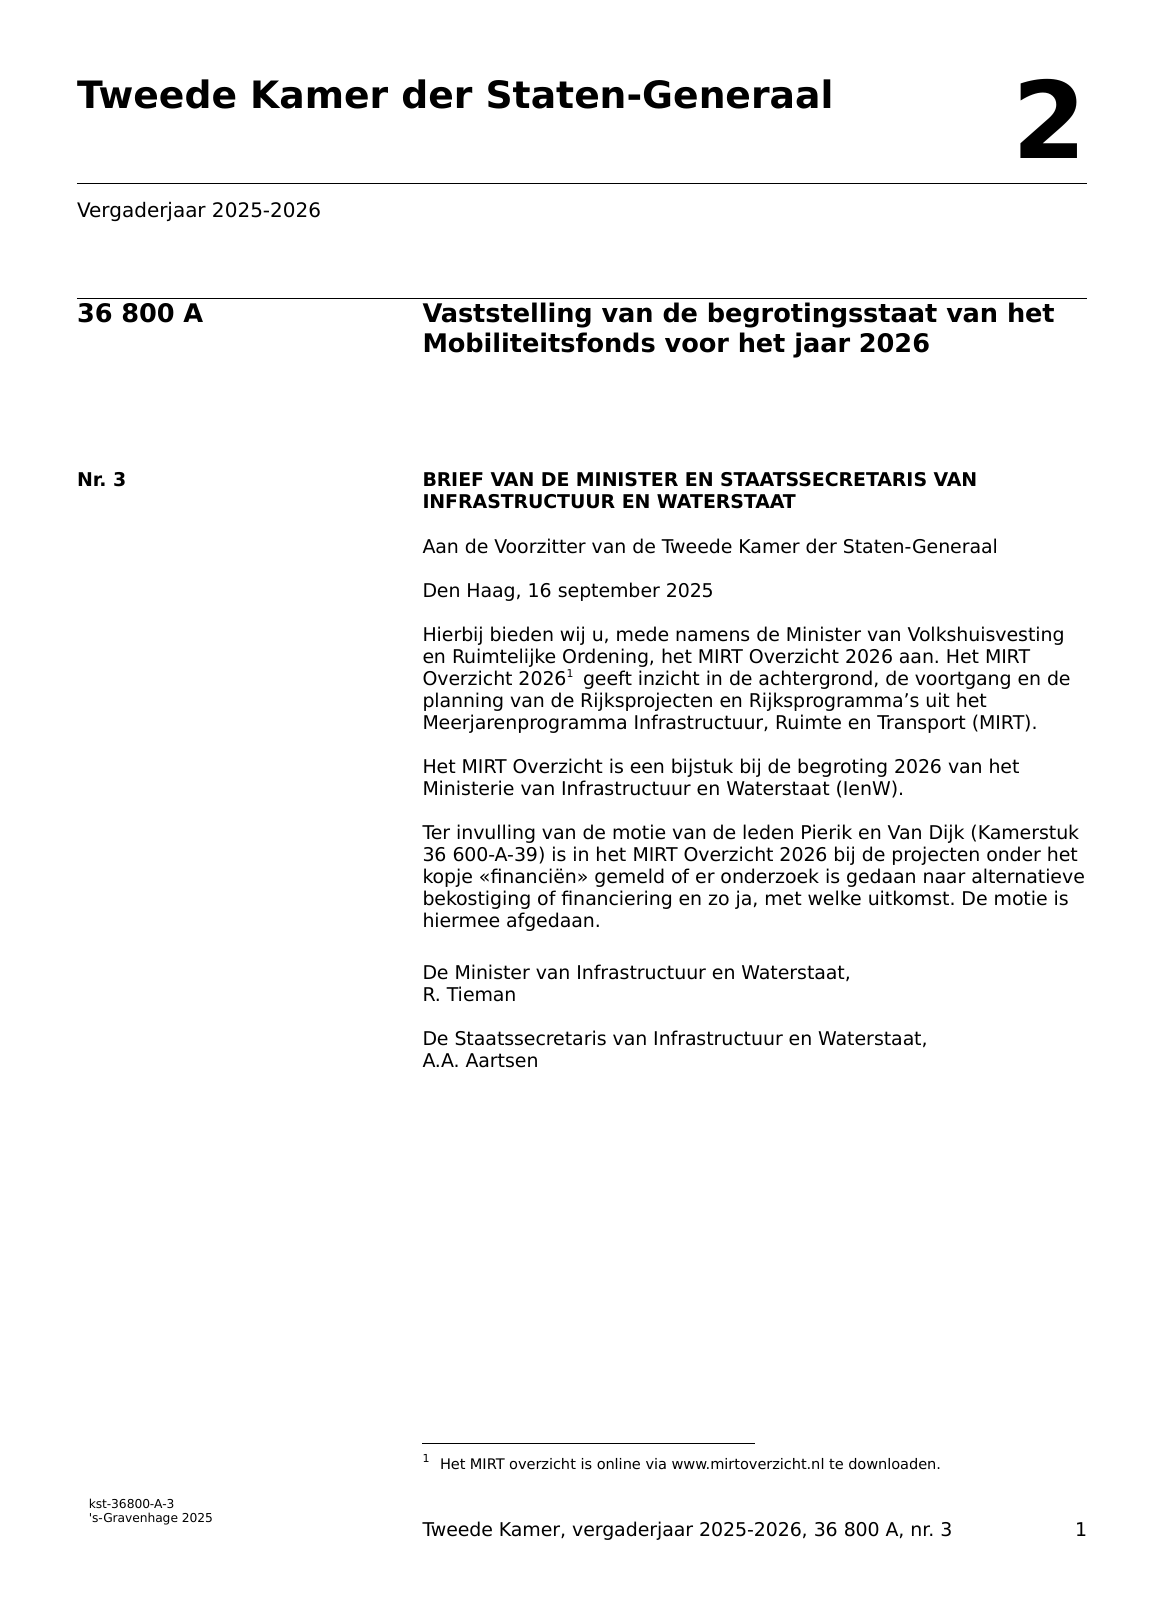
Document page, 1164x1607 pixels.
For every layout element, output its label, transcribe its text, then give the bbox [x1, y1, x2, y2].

text Het MIRT Overzicht is een bijstuk bij de begroting 2026 van het Ministerie van Infrastructuur en Waterstaat (IenW). [422, 756, 1087, 800]
text De Minister van Infrastructuur en Waterstaat, R. Tieman [422, 962, 1087, 1006]
text Den Haag, 16 september 2025 [422, 580, 1087, 602]
subtitle 36 800 A Vaststelling van de begrotingsstaat van het Mobiliteitsfonds voor het jaar 2026 [77, 299, 1087, 358]
text De Staatssecretaris van Infrastructuur en Waterstaat, A.A. Aartsen [422, 1028, 1087, 1072]
text kst-36800-A-3 [88, 1497, 323, 1511]
text 's-Gravenhage 2025 [88, 1511, 323, 1525]
text Ter invulling van de motie van de leden Pierik en Van Dijk (Kamerstuk 36 600-A-39) is in het MIRT Overzicht 2026 bij de projecten onder het kopje «financiën» gemeld of er onderzoek is gedaan naar alternatieve bekostiging of financiering en zo ja, met welke uitkomst. De motie is hiermee afgedaan. [422, 822, 1087, 932]
text Hierbij bieden wij u, mede namens de Minister van Volkshuisvesting en Ruimtelijke Ordening, het MIRT Overzicht 2026 aan. Het MIRT Overzicht 2026 geeft inzicht in de achtergrond, de voortgang en de planning van de Rijksprojecten en Rijksprogramma’s uit het Meerjarenprogramma Infrastructuur, Ruimte en Transport (MIRT). [422, 624, 1087, 734]
table_cell Vergaderjaar 2025-2026 [77, 184, 1087, 298]
text Aan de Voorzitter van de Tweede Kamer der Staten-Generaal [422, 536, 1087, 557]
table_header 2 [886, 59, 1087, 183]
subtitle Nr. 3 BRIEF VAN DE MINISTER EN STAATSSECRETARIS VAN INFRASTRUCTUUR EN WATERSTAAT [77, 469, 1087, 513]
table_header Tweede Kamer der Staten-Generaal [77, 59, 886, 183]
text Het MIRT overzicht is online via www.mirtoverzicht.nl te downloaden. [422, 1452, 1087, 1474]
